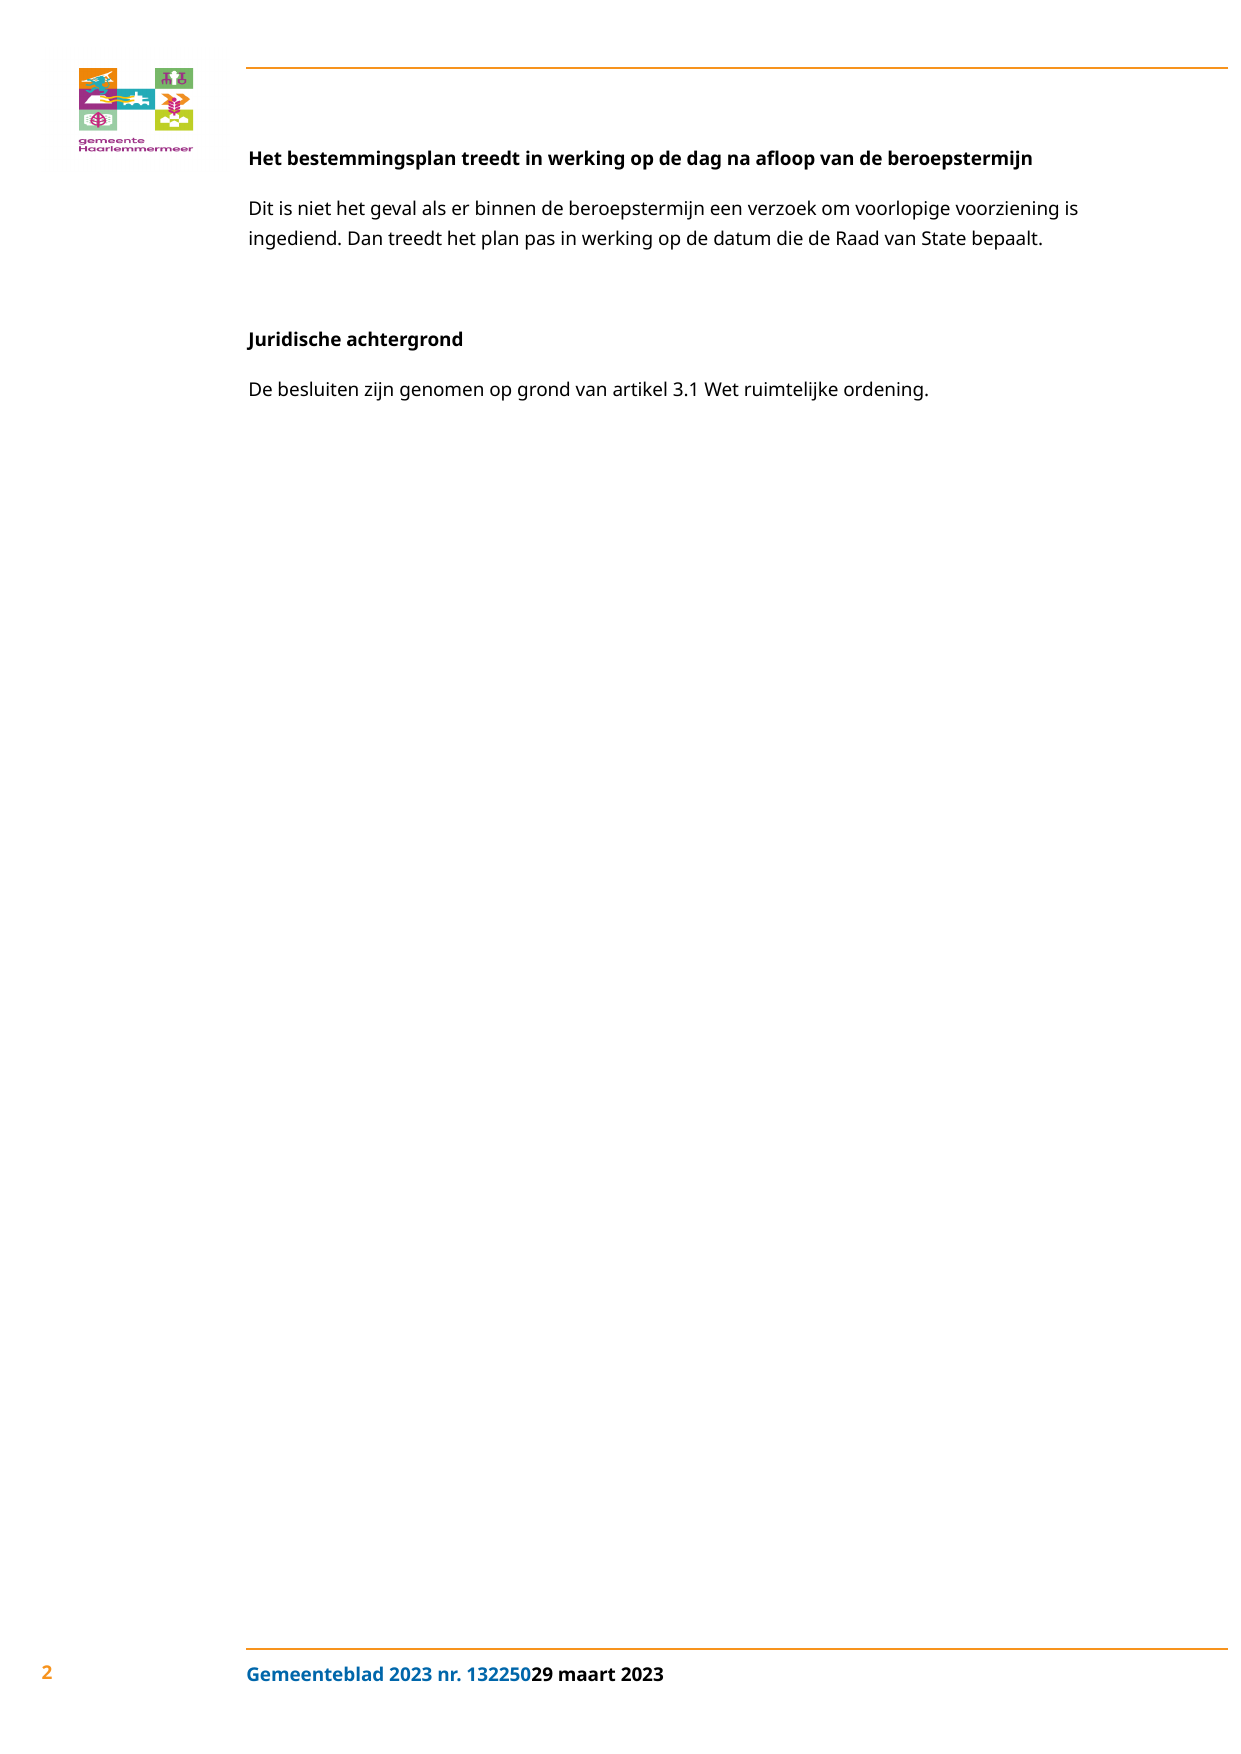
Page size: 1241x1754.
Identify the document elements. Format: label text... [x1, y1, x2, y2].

text De besluiten zijn genomen op grond van artikel 3.1 Wet ruimtelijke ordening. [248, 376, 1152, 402]
picture [41, 47, 231, 172]
text Juridische achtergrond [248, 326, 1152, 352]
text Dit is niet het geval als er binnen de beroepstermijn een verzoek om voorlopige voorziening is ingediend. Dan treedt het plan pas in werking op de datum die de Raad van State bepaalt. [248, 196, 1152, 251]
text Het bestemmingsplan treedt in werking op de dag na afloop van de beroepstermijn [248, 145, 1152, 171]
